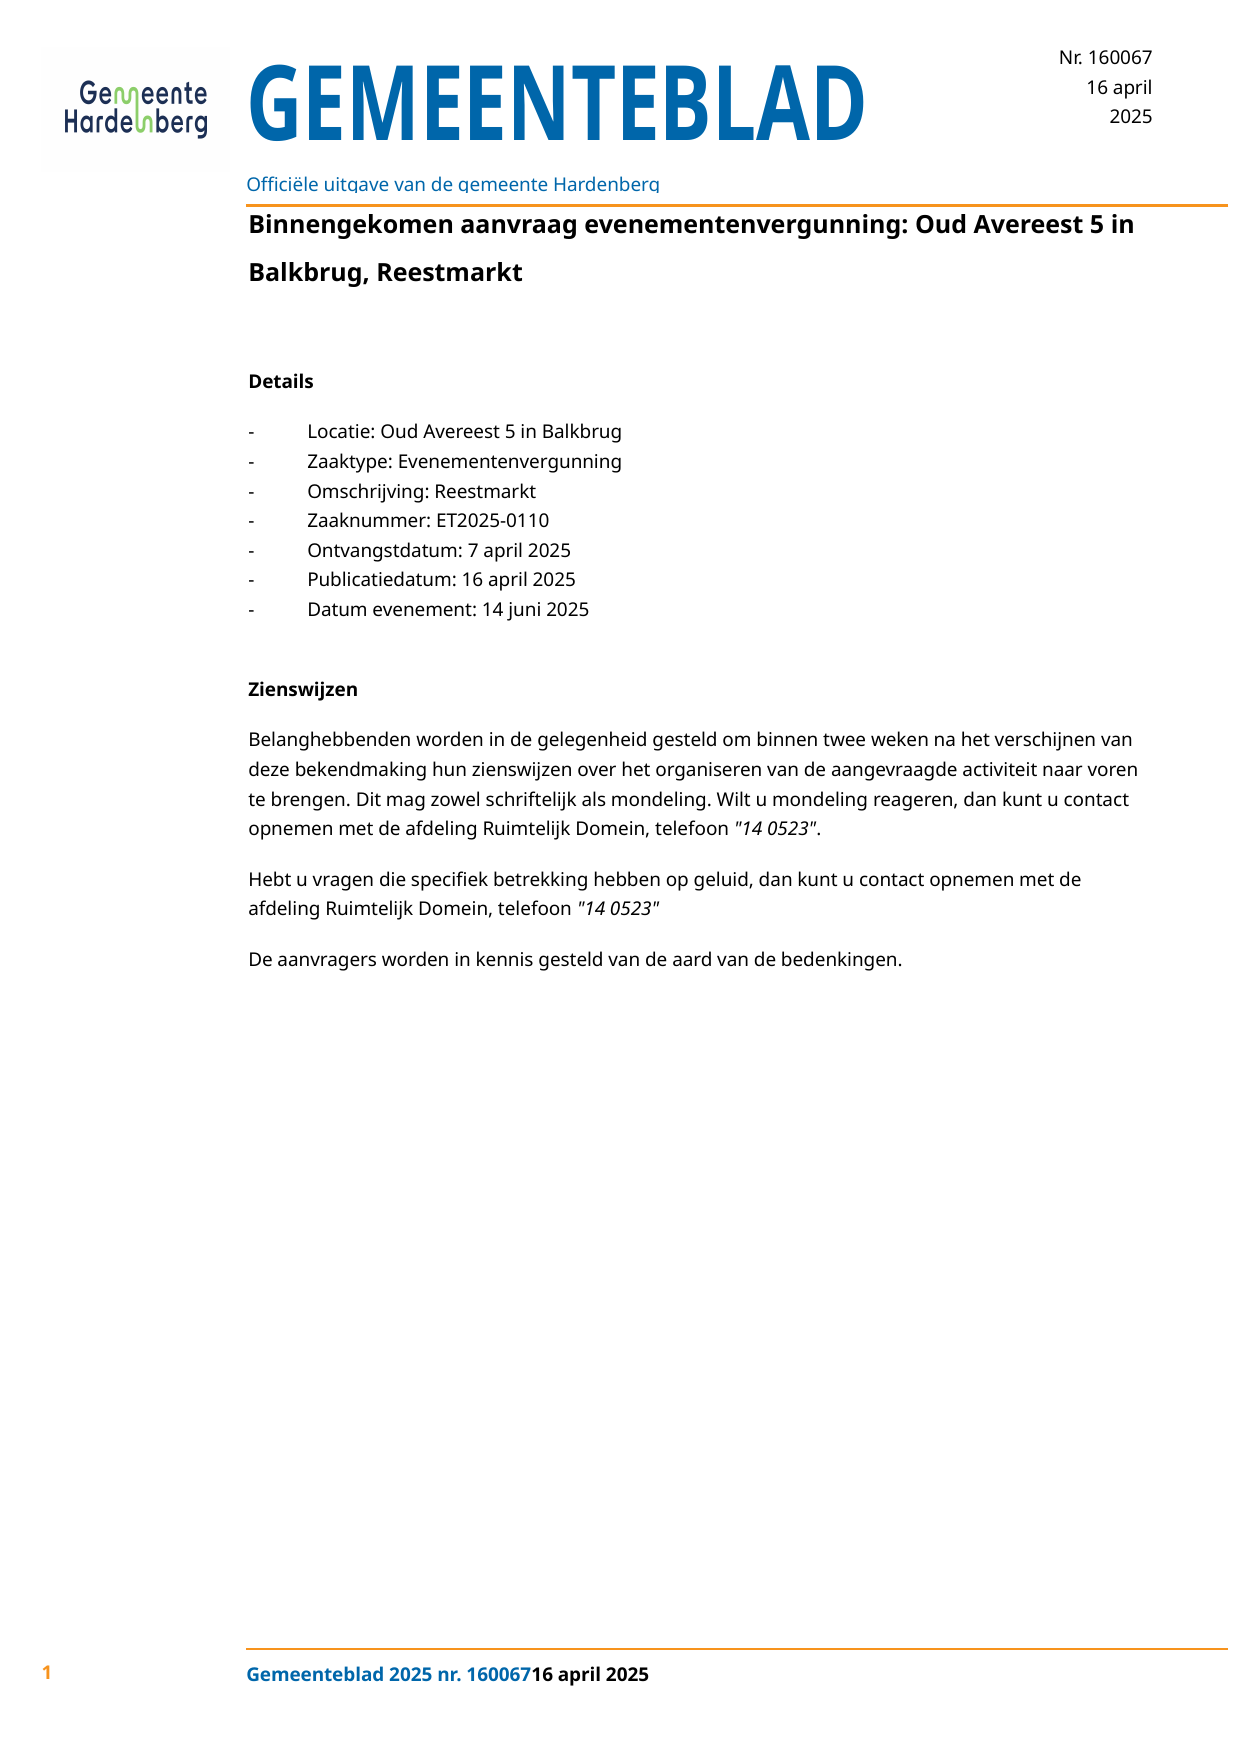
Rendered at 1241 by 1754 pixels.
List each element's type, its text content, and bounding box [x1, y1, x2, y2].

text Binnengekomen aanvraag evenementenvergunning: Oud Avereest 5 in Balkbrug, Reestmarkt [248, 207, 1152, 288]
text Details [248, 368, 1152, 394]
list Locatie: Oud Avereest 5 in Balkbrug [248, 419, 1152, 444]
text Hebt u vragen die specifiek betrekking hebben op geluid, dan kunt u contact opnemen met de afdeling Ruimtelijk Domein, telefoon "14 0523" [248, 866, 1152, 921]
list Publicatiedatum: 16 april 2025 [248, 567, 1152, 592]
list Datum evenement: 14 juni 2025 [248, 596, 1152, 622]
text Belanghebbenden worden in de gelegenheid gesteld om binnen twee weken na het verschijnen van deze bekendmaking hun zienswijzen over het organiseren van de aangevraagde activiteit naar voren te brengen. Dit mag zowel schriftelijk als mondeling. Wilt u mondeling reageren, dan kunt u contact opnemen met de afdeling Ruimtelijk Domein, telefoon "14 0523". [248, 727, 1152, 841]
list Zaaktype: Evenementenvergunning [248, 448, 1152, 474]
list Ontvangstdatum: 7 april 2025 [248, 537, 1152, 563]
picture [41, 47, 231, 172]
text Zienswijzen [248, 676, 1152, 702]
text De aanvragers worden in kennis gesteld van de aard van de bedenkingen. [248, 946, 1152, 972]
list Zaaknummer: ET2025-0110 [248, 507, 1152, 533]
list Omschrijving: Reestmarkt [248, 478, 1152, 504]
